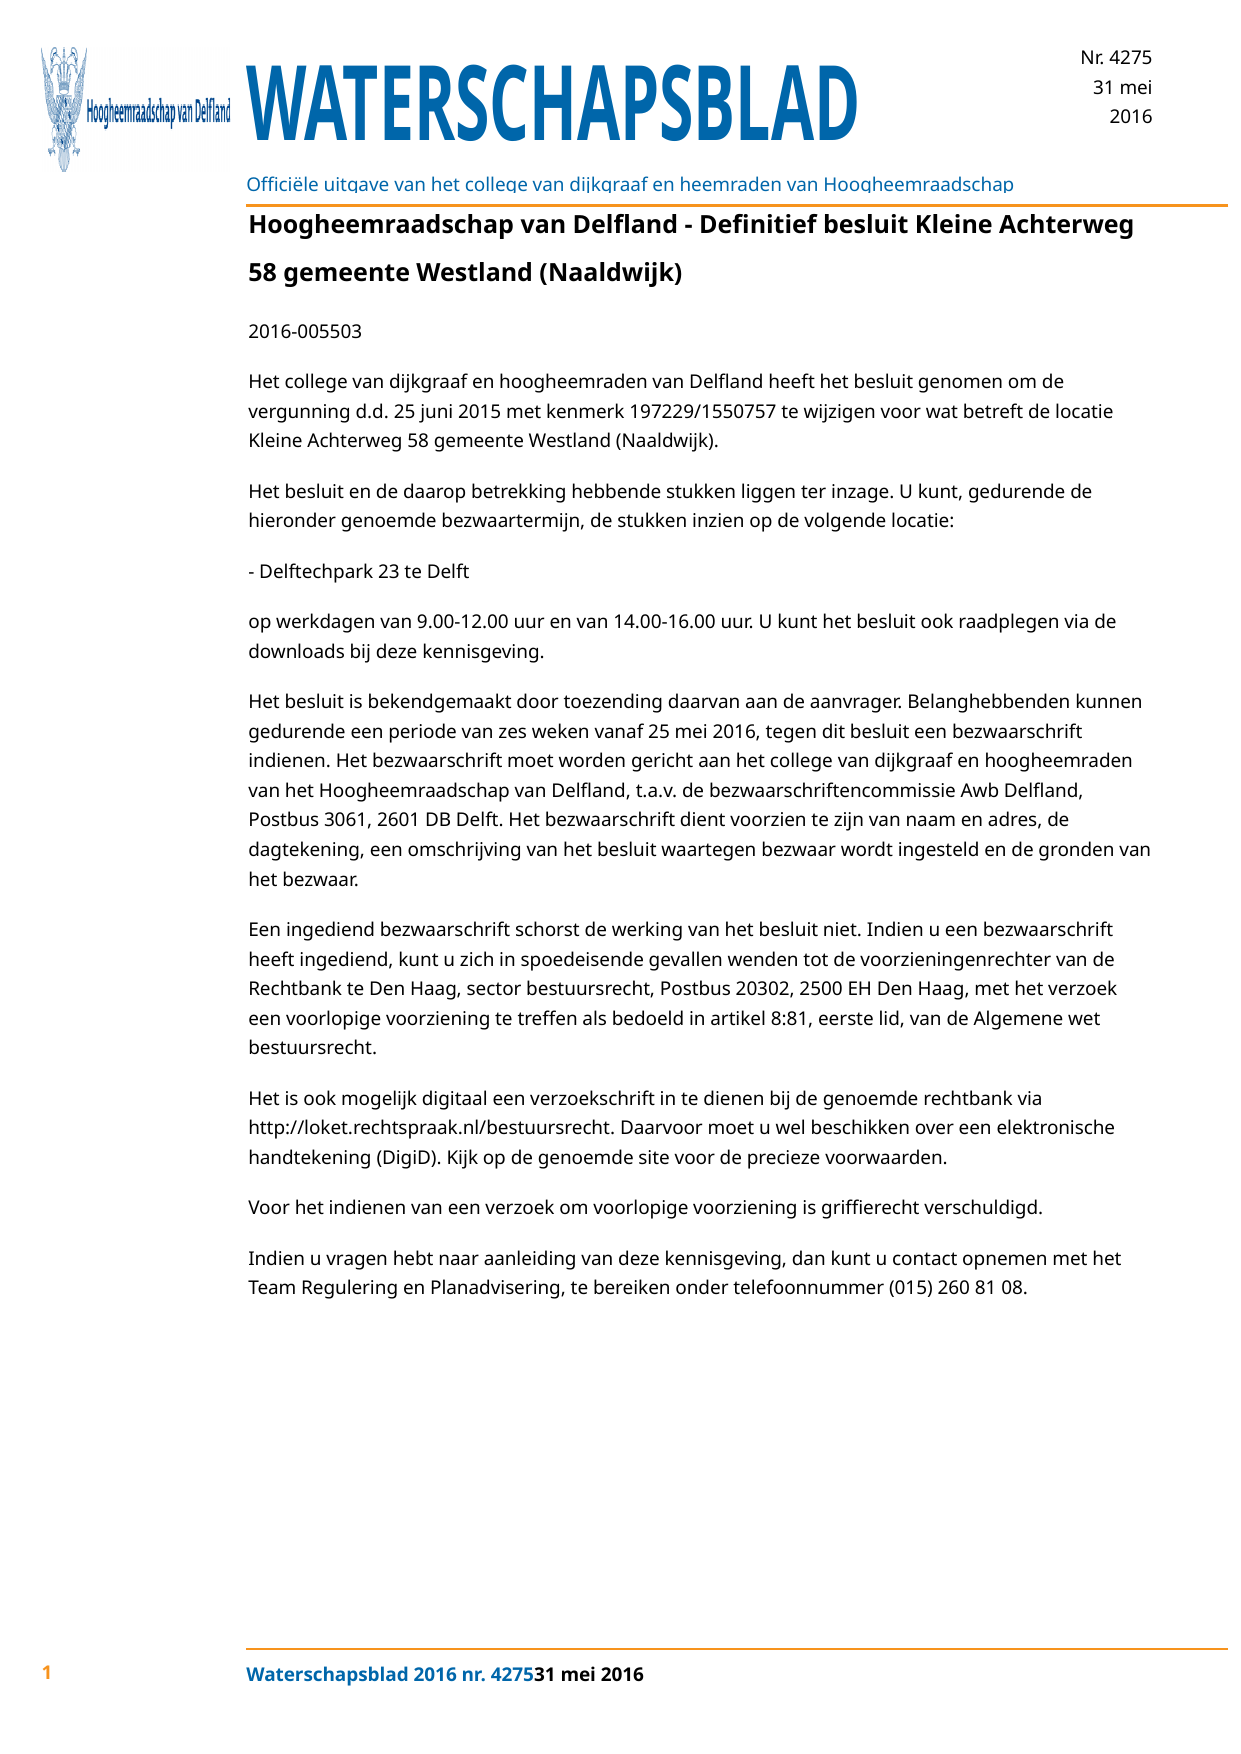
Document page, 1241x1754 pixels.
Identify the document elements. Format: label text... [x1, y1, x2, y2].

text Voor het indienen van een verzoek om voorlopige voorziening is griffierecht verschuldigd. [248, 1194, 1152, 1220]
text Het is ook mogelijk digitaal een verzoekschrift in te dienen bij de genoemde rechtbank via http://loket.rechtspraak.nl/bestuursrecht. Daarvoor moet u wel beschikken over een elektronische handtekening (DigiD). Kijk op de genoemde site voor de precieze voorwaarden. [248, 1085, 1152, 1170]
picture [41, 47, 231, 172]
text Het besluit is bekendgemaakt door toezending daarvan aan de aanvrager. Belanghebbenden kunnen gedurende een periode van zes weken vanaf 25 mei 2016, tegen dit besluit een bezwaarschrift indienen. Het bezwaarschrift moet worden gericht aan het college van dijkgraaf en hoogheemraden van het Hoogheemraadschap van Delfland, t.a.v. de bezwaarschriftencommissie Awb Delfland, Postbus 3061, 2601 DB Delft. Het bezwaarschrift dient voorzien te zijn van naam en adres, de dagtekening, een omschrijving van het besluit waartegen bezwaar wordt ingesteld en de gronden van het bezwaar. [248, 688, 1152, 892]
text Een ingediend bezwaarschrift schorst de werking van het besluit niet. Indien u een bezwaarschrift heeft ingediend, kunt u zich in spoedeisende gevallen wenden tot de voorzieningenrechter van de Rechtbank te Den Haag, sector bestuursrecht, Postbus 20302, 2500 EH Den Haag, met het verzoek een voorlopige voorziening te treffen als bedoeld in artikel 8:81, eerste lid, van de Algemene wet bestuursrecht. [248, 916, 1152, 1060]
text Indien u vragen hebt naar aanleiding van deze kennisgeving, dan kunt u contact opnemen met het Team Regulering en Planadvisering, te bereiken onder telefoonnummer (015) 260 81 08. [248, 1245, 1152, 1300]
text - Delftechpark 23 te Delft [248, 558, 1152, 584]
text Het besluit en de daarop betrekking hebbende stukken liggen ter inzage. U kunt, gedurende de hieronder genoemde bezwaartermijn, de stukken inzien op de volgende locatie: [248, 478, 1152, 533]
text 2016-005503 [248, 318, 1152, 344]
text op werkdagen van 9.00-12.00 uur en van 14.00-16.00 uur. U kunt het besluit ook raadplegen via de downloads bij deze kennisgeving. [248, 608, 1152, 664]
text Het college van dijkgraaf en hoogheemraden van Delfland heeft het besluit genomen om de vergunning d.d. 25 juni 2015 met kenmerk 197229/1550757 te wijzigen voor wat betreft de locatie Kleine Achterweg 58 gemeente Westland (Naaldwijk). [248, 368, 1152, 453]
text Hoogheemraadschap van Delfland - Definitief besluit Kleine Achterweg 58 gemeente Westland (Naaldwijk) [248, 207, 1152, 288]
